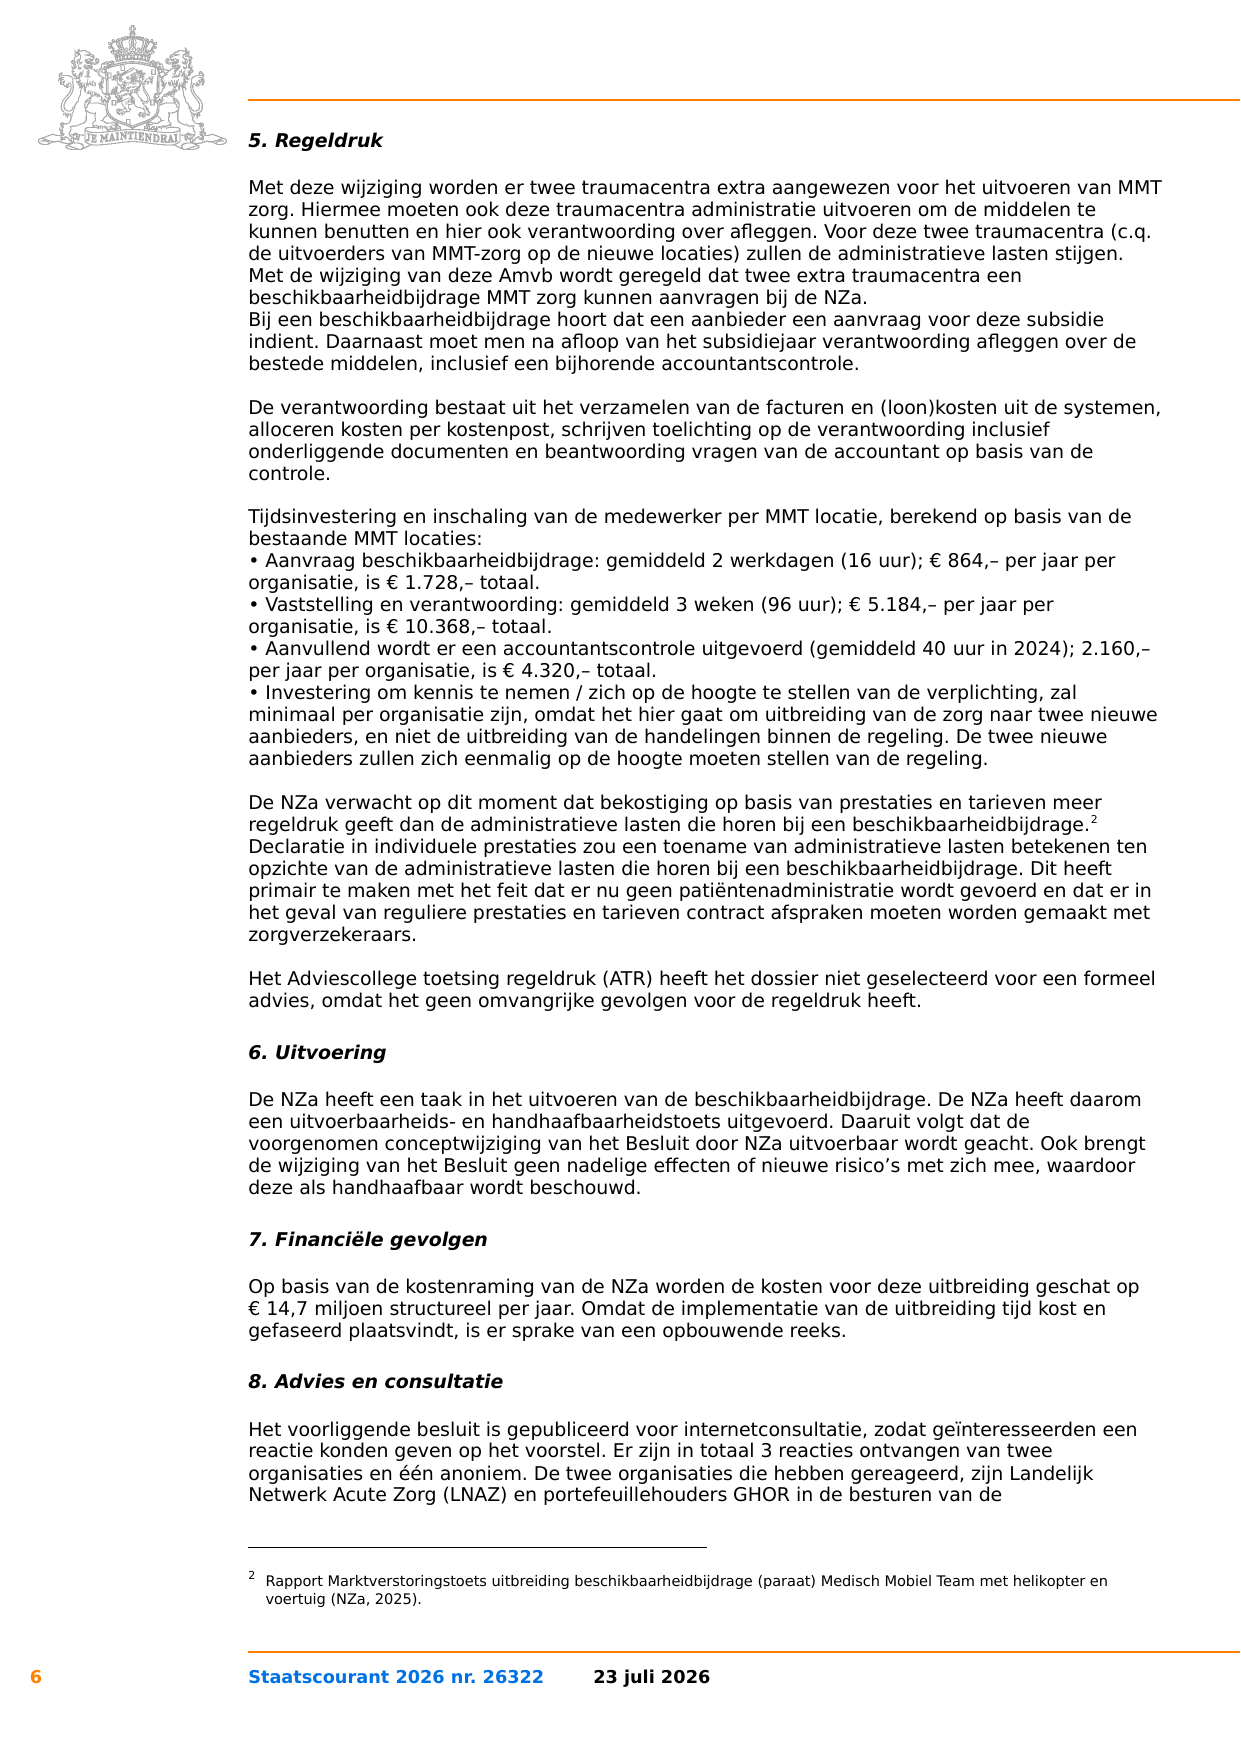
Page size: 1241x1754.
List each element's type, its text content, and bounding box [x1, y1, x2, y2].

text • Vaststelling en verantwoording: gemiddeld 3 weken (96 uur); € 5.184,– per jaar per organisatie, is € 10.368,– totaal. [248, 594, 1163, 638]
text Het Adviescollege toetsing regeldruk (ATR) heeft het dossier niet geselecteerd voor een formeel advies, omdat het geen omvangrijke gevolgen voor de regeldruk heeft. [248, 968, 1163, 1012]
text • Aanvraag beschikbaarheidbijdrage: gemiddeld 2 werkdagen (16 uur); € 864,– per jaar per organisatie, is € 1.728,– totaal. [248, 550, 1163, 594]
picture [38, 25, 227, 150]
text De NZa heeft een taak in het uitvoeren van de beschikbaarheidbijdrage. De NZa heeft daarom een uitvoerbaarheids- en handhaafbaarheidstoets uitgevoerd. Daaruit volgt dat de voorgenomen conceptwijziging van het Besluit door NZa uitvoerbaar wordt geacht. Ook brengt de wijziging van het Besluit geen nadelige effecten of nieuwe risico’s met zich mee, waardoor deze als handhaafbaar wordt beschouwd. [248, 1089, 1163, 1198]
text • Aanvullend wordt er een accountantscontrole uitgevoerd (gemiddeld 40 uur in 2024); 2.160,– per jaar per organisatie, is € 4.320,– totaal. [248, 638, 1163, 682]
subtitle 7. Financiële gevolgen [248, 1228, 1163, 1251]
text Rapport Marktverstoringstoets uitbreiding beschikbaarheidbijdrage (paraat) Medisch Mobiel Team met helikopter en voertuig (NZa, 2025). [248, 1569, 1163, 1608]
text • Investering om kennis te nemen / zich op de hoogte te stellen van de verplichting, zal minimaal per organisatie zijn, omdat het hier gaat om uitbreiding van de zorg naar twee nieuwe aanbieders, en niet de uitbreiding van de handelingen binnen de regeling. De twee nieuwe aanbieders zullen zich eenmalig op de hoogte moeten stellen van de regeling. [248, 682, 1163, 770]
text Met deze wijziging worden er twee traumacentra extra aangewezen voor het uitvoeren van MMT zorg. Hiermee moeten ook deze traumacentra administratie uitvoeren om de middelen te kunnen benutten en hier ook verantwoording over afleggen. Voor deze twee traumacentra (c.q. de uitvoerders van MMT-zorg op de nieuwe locaties) zullen de administratieve lasten stijgen. Met de wijziging van deze Amvb wordt geregeld dat twee extra traumacentra een beschikbaarheidbijdrage MMT zorg kunnen aanvragen bij de NZa. [248, 177, 1163, 309]
text Het voorliggende besluit is gepubliceerd voor internetconsultatie, zodat geïnteresseerden een reactie konden geven op het voorstel. Er zijn in totaal 3 reacties ontvangen van twee organisaties en één anoniem. De twee organisaties die hebben gereageerd, zijn Landelijk Netwerk Acute Zorg (LNAZ) en portefeuillehouders GHOR in de besturen van de [248, 1418, 1163, 1506]
subtitle 5. Regeldruk [248, 130, 1163, 152]
text De verantwoording bestaat uit het verzamelen van de facturen en (loon)kosten uit de systemen, alloceren kosten per kostenpost, schrijven toelichting op de verantwoording inclusief onderliggende documenten en beantwoording vragen van de accountant op basis van de controle. [248, 397, 1163, 484]
subtitle 6. Uitvoering [248, 1042, 1163, 1064]
subtitle 8. Advies en consultatie [248, 1371, 1163, 1393]
text Op basis van de kostenraming van de NZa worden de kosten voor deze uitbreiding geschat op € 14,7 miljoen structureel per jaar. Omdat de implementatie van de uitbreiding tijd kost en gefaseerd plaatsvindt, is er sprake van een opbouwende reeks. [248, 1276, 1163, 1341]
text De NZa verwacht op dit moment dat bekostiging op basis van prestaties en tarieven meer regeldruk geeft dan de administratieve lasten die horen bij een beschikbaarheidbijdrage. Declaratie in individuele prestaties zou een toename van administratieve lasten betekenen ten opzichte van de administratieve lasten die horen bij een beschikbaarheidbijdrage. Dit heeft primair te maken met het feit dat er nu geen patiëntenadministratie wordt gevoerd en dat er in het geval van reguliere prestaties en tarieven contract afspraken moeten worden gemaakt met zorgverzekeraars. [248, 792, 1163, 946]
text Tijdsinvestering en inschaling van de medewerker per MMT locatie, berekend op basis van de bestaande MMT locaties: [248, 506, 1163, 550]
text Bij een beschikbaarheidbijdrage hoort dat een aanbieder een aanvraag voor deze subsidie indient. Daarnaast moet men na afloop van het subsidiejaar verantwoording afleggen over de bestede middelen, inclusief een bijhorende accountantscontrole. [248, 309, 1163, 375]
